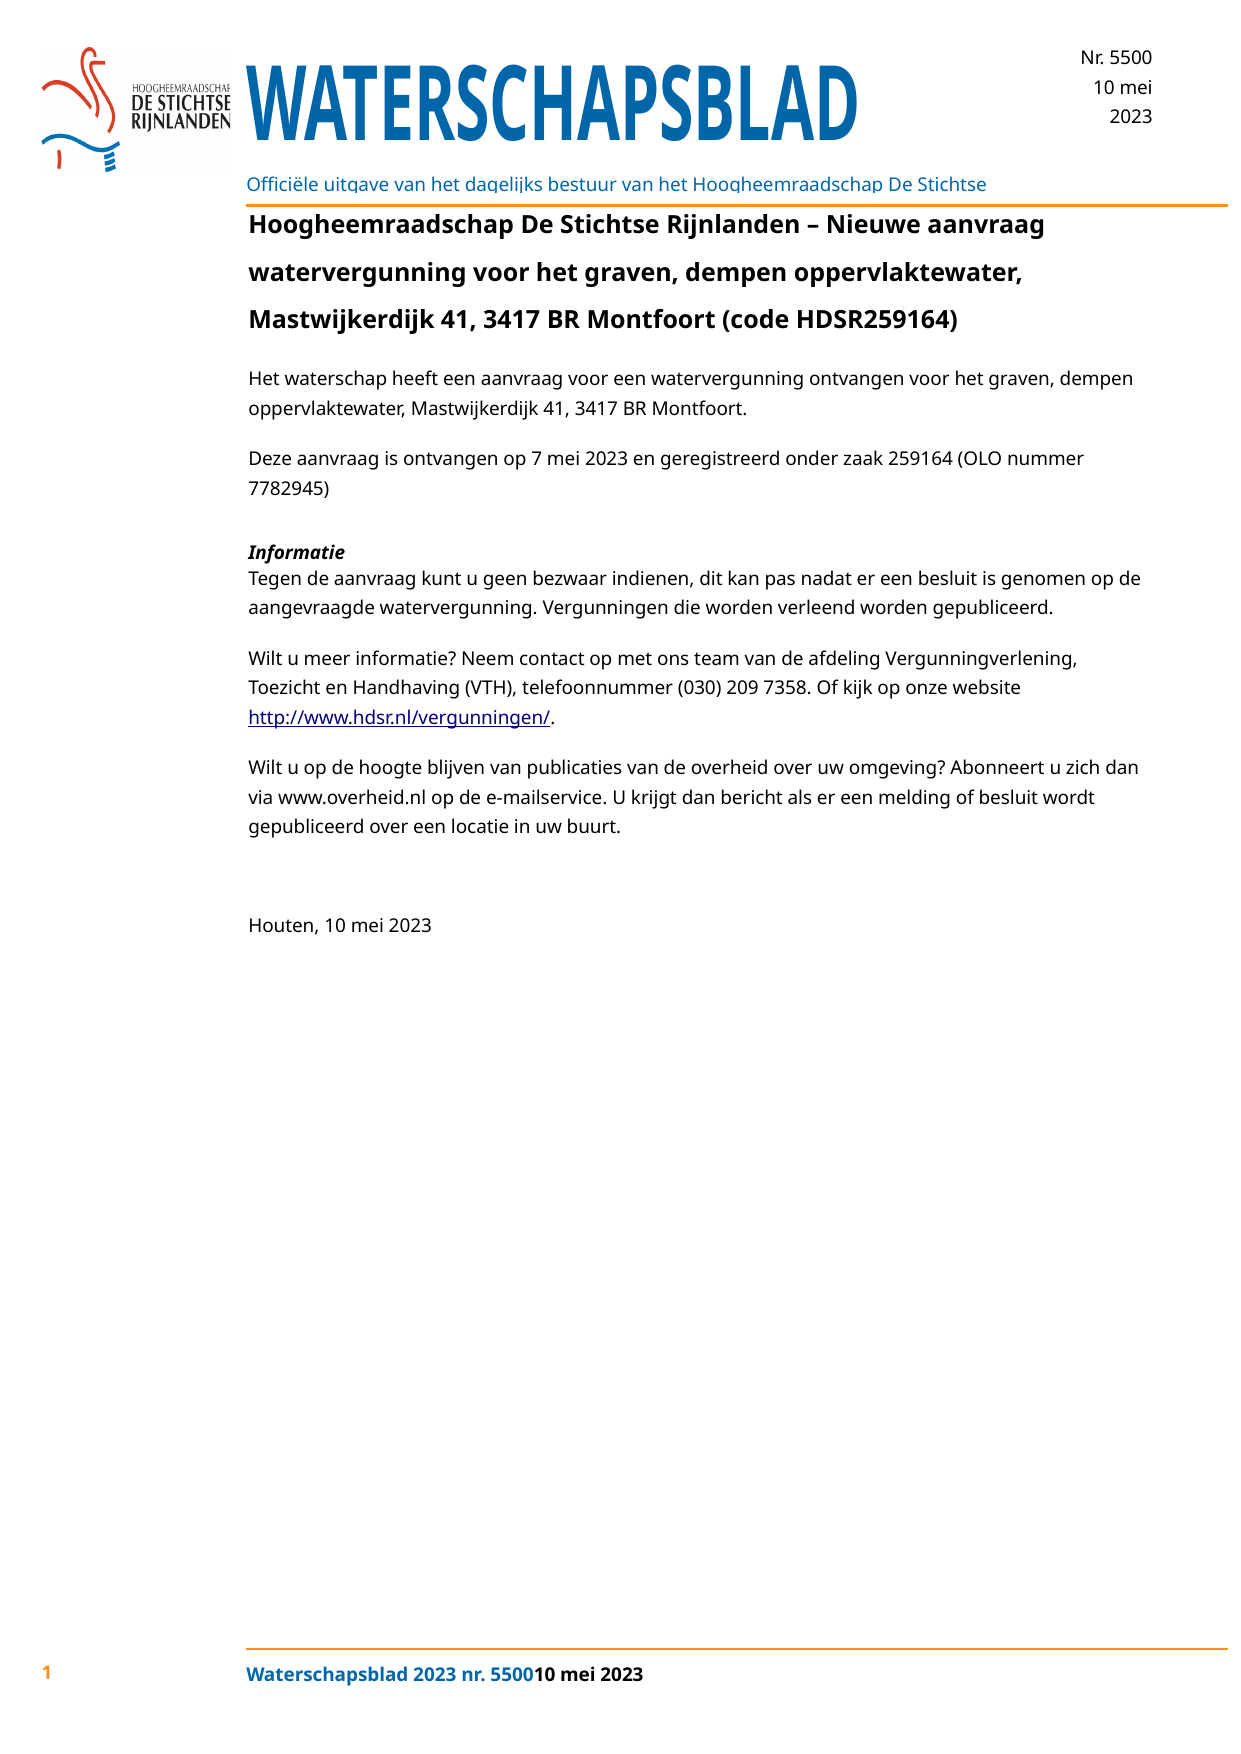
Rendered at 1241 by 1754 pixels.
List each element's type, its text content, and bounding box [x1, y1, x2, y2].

text Tegen de aanvraag kunt u geen bezwaar indienen, dit kan pas nadat er een besluit is genomen op de aangevraagde watervergunning. Vergunningen die worden verleend worden gepubliceerd. [248, 565, 1152, 620]
picture [41, 47, 231, 172]
text Wilt u op de hoogte blijven van publicaties van de overheid over uw omgeving? Abonneert u zich dan via www.overheid.nl op de e-mailservice. U krijgt dan bericht als er een melding of besluit wordt gepubliceerd over een locatie in uw buurt. [248, 754, 1152, 839]
text Het waterschap heeft een aanvraag voor een watervergunning ontvangen voor het graven, dempen oppervlaktewater, Mastwijkerdijk 41, 3417 BR Montfoort. [248, 366, 1152, 421]
text Hoogheemraadschap De Stichtse Rijnlanden – Nieuwe aanvraag watervergunning voor het graven, dempen oppervlaktewater, Mastwijkerdijk 41, 3417 BR Montfoort (code HDSR259164) [248, 207, 1152, 336]
text Informatie [248, 539, 1152, 565]
text Houten, 10 mei 2023 [248, 912, 1152, 937]
text Wilt u meer informatie? Neem contact op met ons team van de afdeling Vergunningverlening, Toezicht en Handhaving (VTH), telefoonnummer (030) 209 7358. Of kijk op onze website http://www.hdsr.nl/vergunningen/. [248, 645, 1152, 730]
text Deze aanvraag is ontvangen op 7 mei 2023 en geregistreerd onder zaak 259164 (OLO nummer 7782945) [248, 446, 1152, 501]
